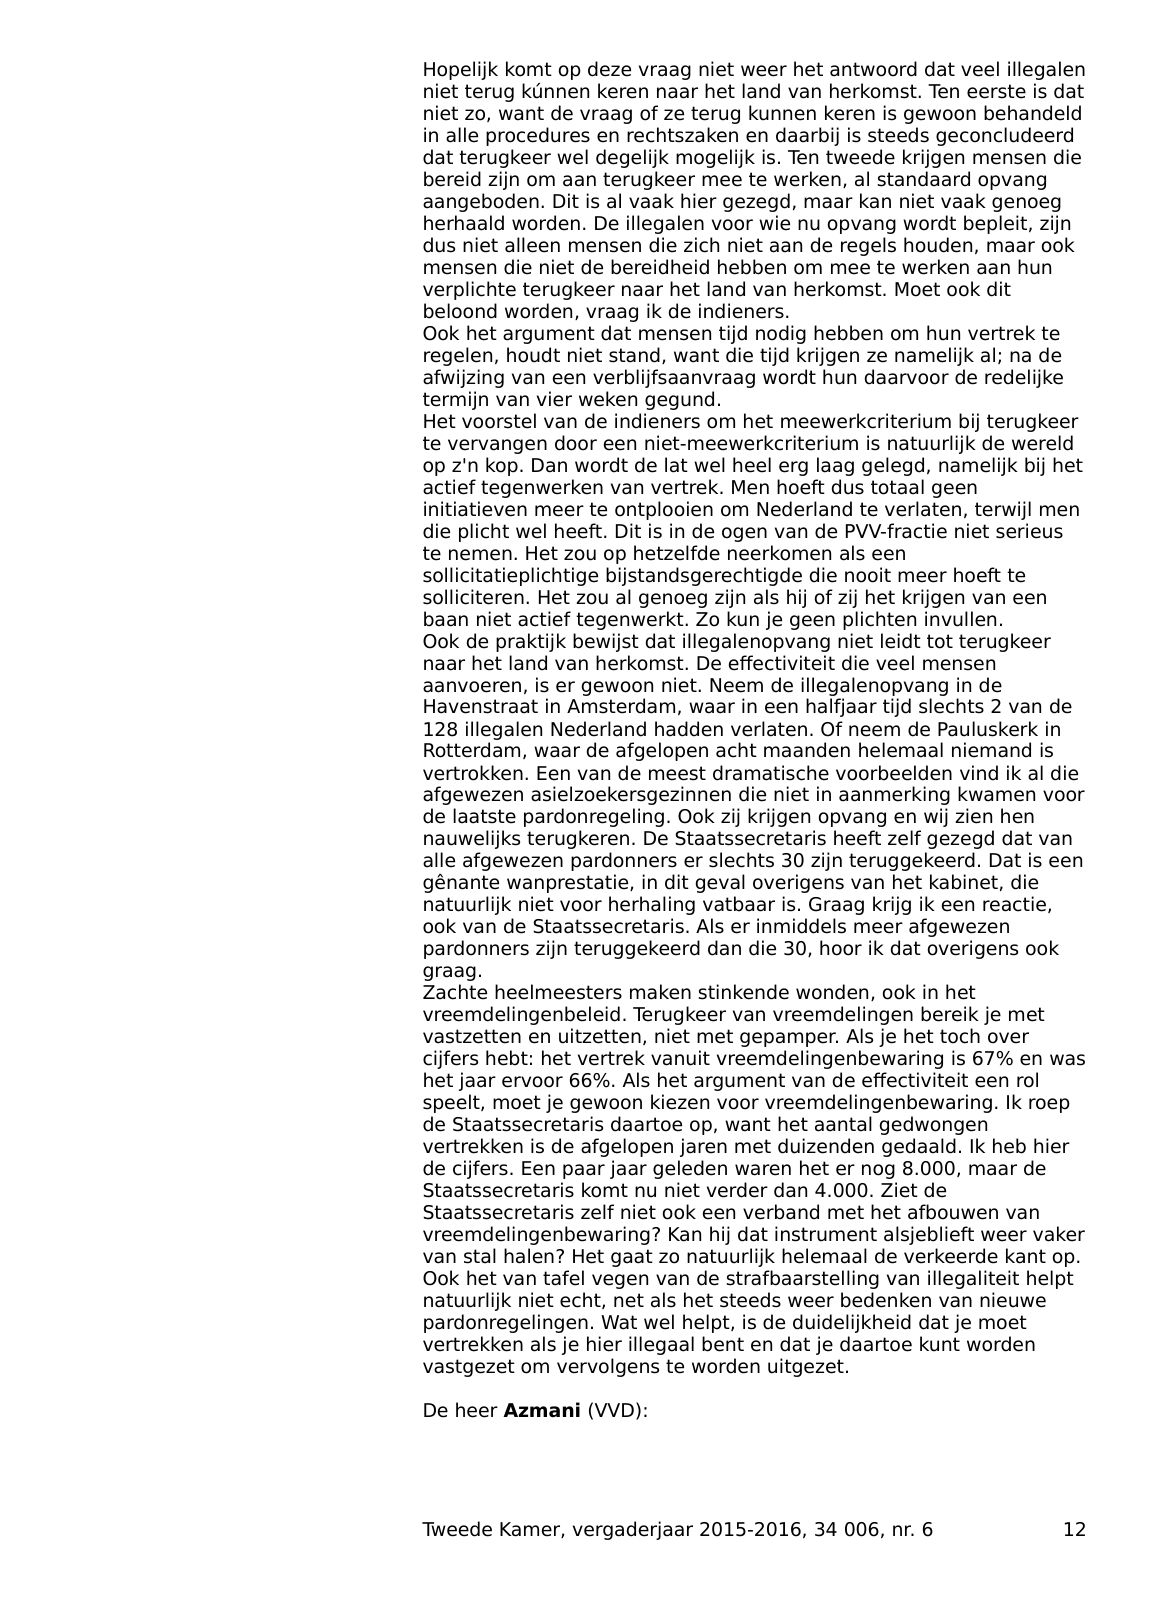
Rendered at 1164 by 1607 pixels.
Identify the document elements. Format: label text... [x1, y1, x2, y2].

text Ook de praktijk bewijst dat illegalenopvang niet leidt tot terugkeer naar het land van herkomst. De effectiviteit die veel mensen aanvoeren, is er gewoon niet. Neem de illegalenopvang in de Havenstraat in Amsterdam, waar in een halfjaar tijd slechts 2 van de 128 illegalen Nederland hadden verlaten. Of neem de Pauluskerk in Rotterdam, waar de afgelopen acht maanden helemaal niemand is vertrokken. Een van de meest dramatische voorbeelden vind ik al die afgewezen asielzoekersgezinnen die niet in aanmerking kwamen voor de laatste pardonregeling. Ook zij krijgen opvang en wij zien hen nauwelijks terugkeren. De Staatssecretaris heeft zelf gezegd dat van alle afgewezen pardonners er slechts 30 zijn teruggekeerd. Dat is een gênante wanprestatie, in dit geval overigens van het kabinet, die natuurlijk niet voor herhaling vatbaar is. Graag krijg ik een reactie, ook van de Staatssecretaris. Als er inmiddels meer afgewezen pardonners zijn teruggekeerd dan die 30, hoor ik dat overigens ook graag. [422, 631, 1087, 982]
text Hopelijk komt op deze vraag niet weer het antwoord dat veel illegalen niet terug kúnnen keren naar het land van herkomst. Ten eerste is dat niet zo, want de vraag of ze terug kunnen keren is gewoon behandeld in alle procedures en rechtszaken en daarbij is steeds geconcludeerd dat terugkeer wel degelijk mogelijk is. Ten tweede krijgen mensen die bereid zijn om aan terugkeer mee te werken, al standaard opvang aangeboden. Dit is al vaak hier gezegd, maar kan niet vaak genoeg herhaald worden. De illegalen voor wie nu opvang wordt bepleit, zijn dus niet alleen mensen die zich niet aan de regels houden, maar ook mensen die niet de bereidheid hebben om mee te werken aan hun verplichte terugkeer naar het land van herkomst. Moet ook dit beloond worden, vraag ik de indieners. [422, 59, 1087, 323]
text De heer Azmani (VVD): [422, 1400, 1087, 1422]
text Ook het argument dat mensen tijd nodig hebben om hun vertrek te regelen, houdt niet stand, want die tijd krijgen ze namelijk al; na de afwijzing van een verblijfsaanvraag wordt hun daarvoor de redelijke termijn van vier weken gegund. [422, 323, 1087, 411]
text Ook het van tafel vegen van de strafbaarstelling van illegaliteit helpt natuurlijk niet echt, net als het steeds weer bedenken van nieuwe pardonregelingen. Wat wel helpt, is de duidelijkheid dat je moet vertrekken als je hier illegaal bent en dat je daartoe kunt worden vastgezet om vervolgens te worden uitgezet. [422, 1268, 1087, 1378]
text Zachte heelmeesters maken stinkende wonden, ook in het vreemdelingenbeleid. Terugkeer van vreemdelingen bereik je met vastzetten en uitzetten, niet met gepamper. Als je het toch over cijfers hebt: het vertrek vanuit vreemdelingenbewaring is 67% en was het jaar ervoor 66%. Als het argument van de effectiviteit een rol speelt, moet je gewoon kiezen voor vreemdelingenbewaring. Ik roep de Staatssecretaris daartoe op, want het aantal gedwongen vertrekken is de afgelopen jaren met duizenden gedaald. Ik heb hier de cijfers. Een paar jaar geleden waren het er nog 8.000, maar de Staatssecretaris komt nu niet verder dan 4.000. Ziet de Staatssecretaris zelf niet ook een verband met het afbouwen van vreemdelingenbewaring? Kan hij dat instrument alsjeblieft weer vaker van stal halen? Het gaat zo natuurlijk helemaal de verkeerde kant op. [422, 982, 1087, 1268]
text Het voorstel van de indieners om het meewerkcriterium bij terugkeer te vervangen door een niet-meewerkcriterium is natuurlijk de wereld op z'n kop. Dan wordt de lat wel heel erg laag gelegd, namelijk bij het actief tegenwerken van vertrek. Men hoeft dus totaal geen initiatieven meer te ontplooien om Nederland te verlaten, terwijl men die plicht wel heeft. Dit is in de ogen van de PVV-fractie niet serieus te nemen. Het zou op hetzelfde neerkomen als een sollicitatieplichtige bijstandsgerechtigde die nooit meer hoeft te solliciteren. Het zou al genoeg zijn als hij of zij het krijgen van een baan niet actief tegenwerkt. Zo kun je geen plichten invullen. [422, 411, 1087, 631]
